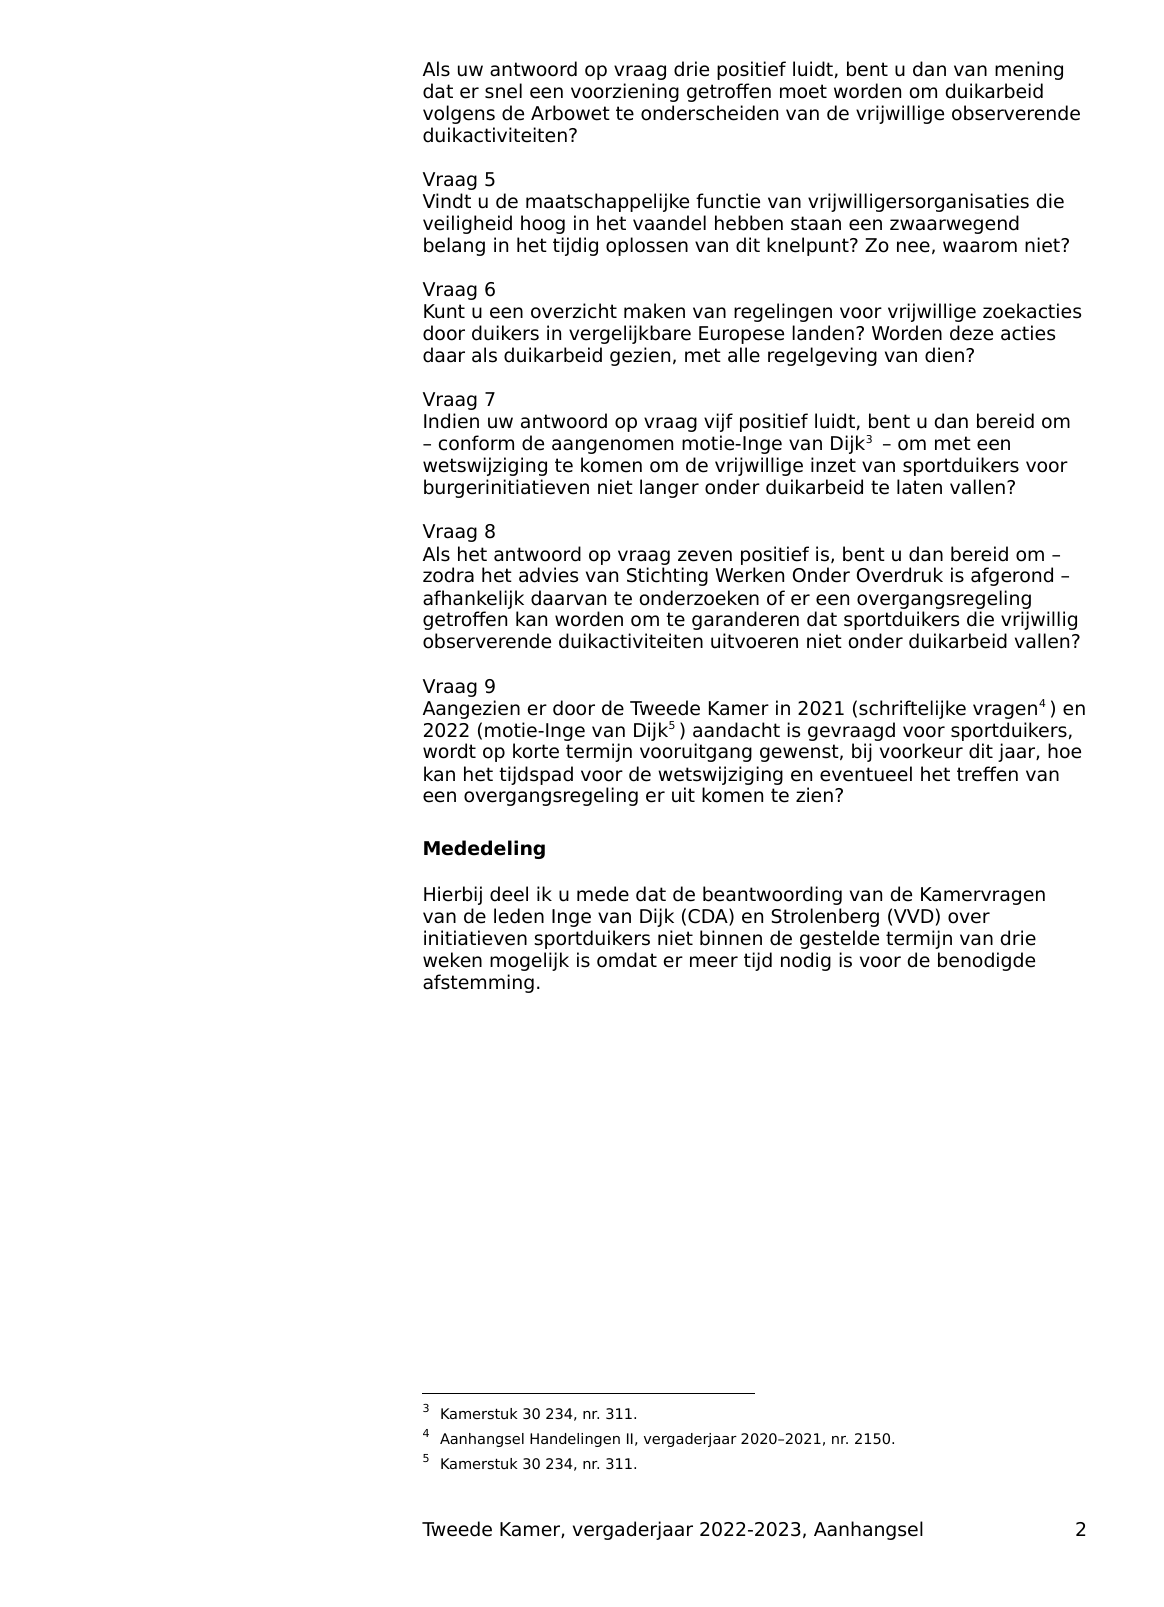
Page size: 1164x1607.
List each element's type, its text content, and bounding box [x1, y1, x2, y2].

text Hierbij deel ik u mede dat de beantwoording van de Kamervragen van de leden Inge van Dijk (CDA) en Strolenberg (VVD) over initiatieven sportduikers niet binnen de gestelde termijn van drie weken mogelijk is omdat er meer tijd nodig is voor de benodigde afstemming. [422, 884, 1087, 994]
text Als uw antwoord op vraag drie positief luidt, bent u dan van mening dat er snel een voorziening getroffen moet worden om duikarbeid volgens de Arbowet te onderscheiden van de vrijwillige observerende duikactiviteiten? [422, 59, 1087, 147]
text Kamerstuk 30 234, nr. 311. [422, 1452, 1087, 1474]
text Vraag 5 [422, 169, 1087, 191]
text Aangezien er door de Tweede Kamer in 2021 (schriftelijke vragen) en 2022 (motie-Inge van Dijk) aandacht is gevraagd voor sportduikers, wordt op korte termijn vooruitgang gewenst, bij voorkeur dit jaar, hoe kan het tijdspad voor de wetswijziging en eventueel het treffen van een overgangsregeling er uit komen te zien? [422, 697, 1087, 807]
text Indien uw antwoord op vraag vijf positief luidt, bent u dan bereid om – conform de aangenomen motie-Inge van Dijk – om met een wetswijziging te komen om de vrijwillige inzet van sportduikers voor burgerinitiatieven niet langer onder duikarbeid te laten vallen? [422, 411, 1087, 499]
text Kamerstuk 30 234, nr. 311. [422, 1402, 1087, 1424]
text Als het antwoord op vraag zeven positief is, bent u dan bereid om – zodra het advies van Stichting Werken Onder Overdruk is afgerond – afhankelijk daarvan te onderzoeken of er een overgangsregeling getroffen kan worden om te garanderen dat sportduikers die vrijwillig observerende duikactiviteiten uitvoeren niet onder duikarbeid vallen? [422, 543, 1087, 653]
text Aanhangsel Handelingen II, vergaderjaar 2020–2021, nr. 2150. [422, 1427, 1087, 1449]
text Kunt u een overzicht maken van regelingen voor vrijwillige zoekacties door duikers in vergelijkbare Europese landen? Worden deze acties daar als duikarbeid gezien, met alle regelgeving van dien? [422, 301, 1087, 367]
subtitle Mededeling [422, 837, 1087, 859]
text Vraag 8 [422, 521, 1087, 543]
text Vraag 7 [422, 389, 1087, 411]
text Vraag 6 [422, 279, 1087, 301]
text Vraag 9 [422, 676, 1087, 697]
text Vindt u de maatschappelijke functie van vrijwilligersorganisaties die veiligheid hoog in het vaandel hebben staan een zwaarwegend belang in het tijdig oplossen van dit knelpunt? Zo nee, waarom niet? [422, 191, 1087, 257]
